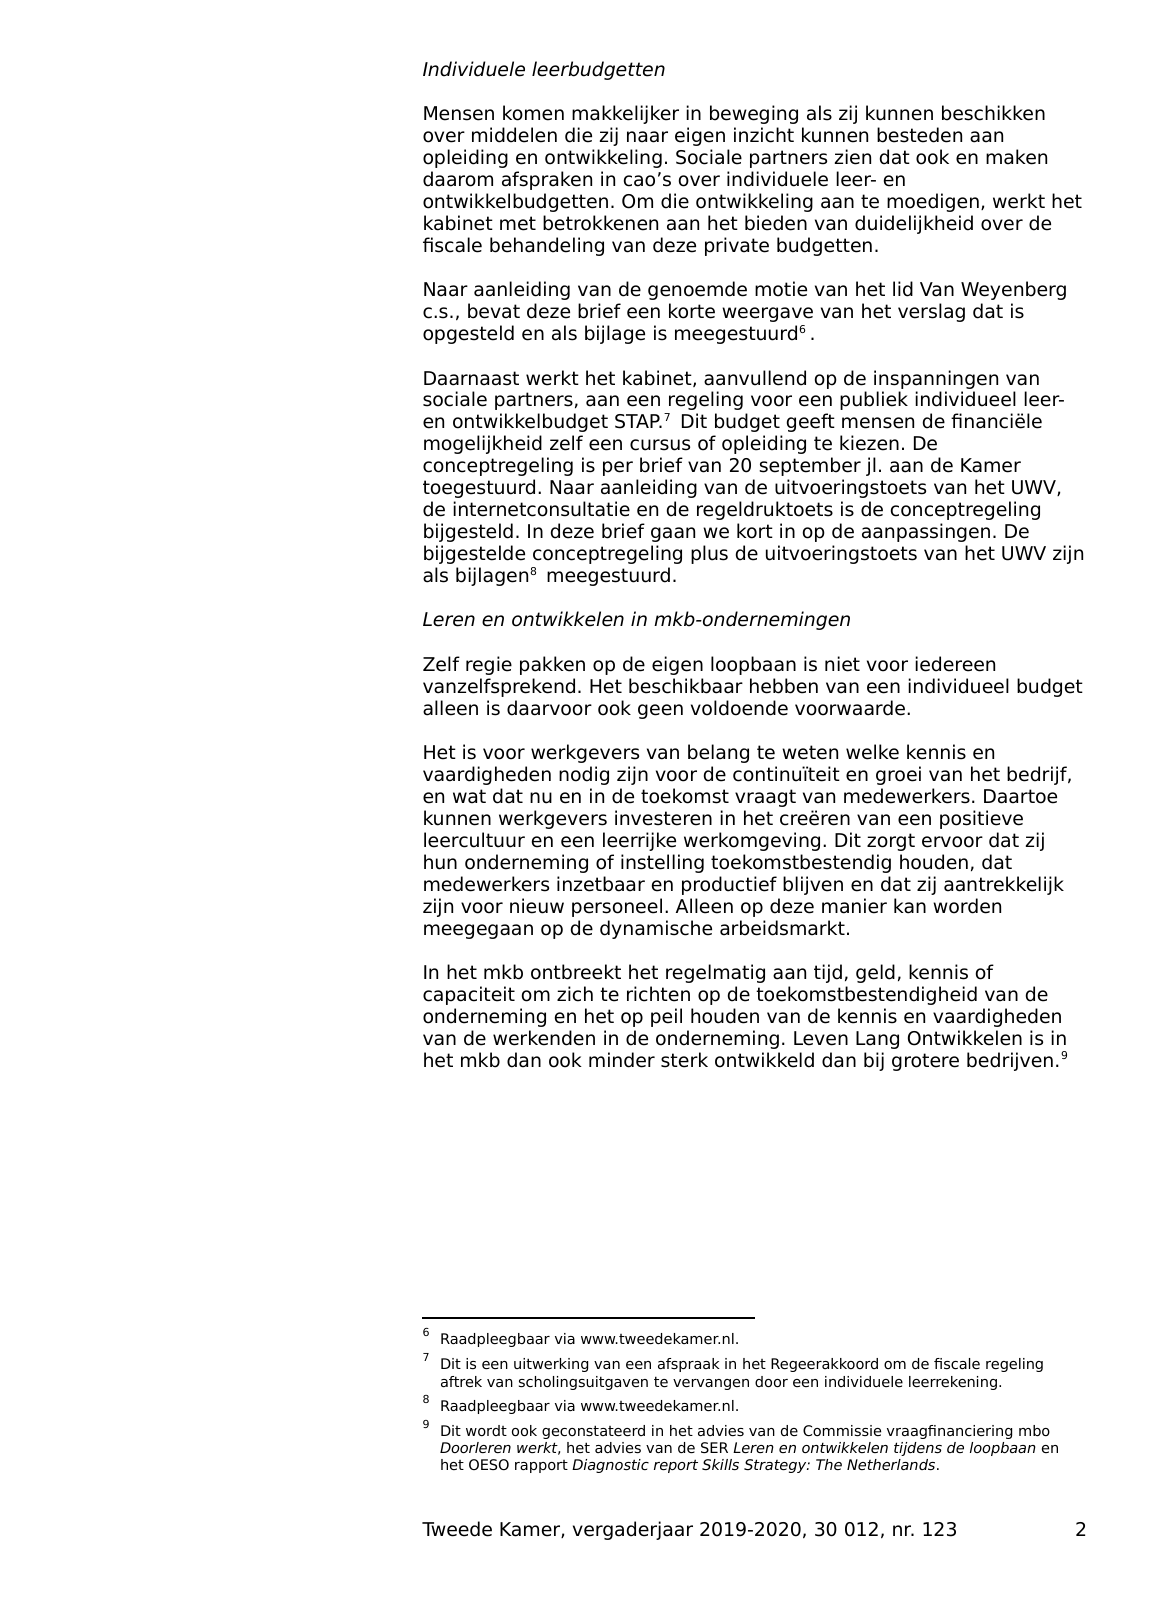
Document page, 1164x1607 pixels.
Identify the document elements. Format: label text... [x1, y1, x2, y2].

text Dit wordt ook geconstateerd in het advies van de Commissie vraagfinanciering mbo Doorleren werkt, het advies van de SER Leren en ontwikkelen tijdens de loopbaan en het OESO rapport Diagnostic report Skills Strategy: The Netherlands. [422, 1418, 1087, 1474]
subtitle Leren en ontwikkelen in mkb-ondernemingen [422, 609, 1087, 631]
text Raadpleegbaar via www.tweedekamer.nl. [422, 1327, 1087, 1349]
subtitle Individuele leerbudgetten [422, 59, 1087, 81]
text Naar aanleiding van de genoemde motie van het lid Van Weyenberg c.s., bevat deze brief een korte weergave van het verslag dat is opgesteld en als bijlage is meegestuurd. [422, 279, 1087, 345]
text Dit is een uitwerking van een afspraak in het Regeerakkoord om de fiscale regeling aftrek van scholingsuitgaven te vervangen door een individuele leerrekening. [422, 1352, 1087, 1391]
text Raadpleegbaar via www.tweedekamer.nl. [422, 1393, 1087, 1416]
text Het is voor werkgevers van belang te weten welke kennis en vaardigheden nodig zijn voor de continuïteit en groei van het bedrijf, en wat dat nu en in de toekomst vraagt van medewerkers. Daartoe kunnen werkgevers investeren in het creëren van een positieve leercultuur en een leerrijke werkomgeving. Dit zorgt ervoor dat zij hun onderneming of instelling toekomstbestendig houden, dat medewerkers inzetbaar en productief blijven en dat zij aantrekkelijk zijn voor nieuw personeel. Alleen op deze manier kan worden meegegaan op de dynamische arbeidsmarkt. [422, 742, 1087, 939]
text In het mkb ontbreekt het regelmatig aan tijd, geld, kennis of capaciteit om zich te richten op de toekomstbestendigheid van de onderneming en het op peil houden van de kennis en vaardigheden van de werkenden in de onderneming. Leven Lang Ontwikkelen is in het mkb dan ook minder sterk ontwikkeld dan bij grotere bedrijven. [422, 962, 1087, 1072]
text Daarnaast werkt het kabinet, aanvullend op de inspanningen van sociale partners, aan een regeling voor een publiek individueel leer- en ontwikkelbudget STAP. Dit budget geeft mensen de financiële mogelijkheid zelf een cursus of opleiding te kiezen. De conceptregeling is per brief van 20 september jl. aan de Kamer toegestuurd. Naar aanleiding van de uitvoeringstoets van het UWV, de internetconsultatie en de regeldruktoets is de conceptregeling bijgesteld. In deze brief gaan we kort in op de aanpassingen. De bijgestelde conceptregeling plus de uitvoeringstoets van het UWV zijn als bijlagen meegestuurd. [422, 367, 1087, 587]
text Mensen komen makkelijker in beweging als zij kunnen beschikken over middelen die zij naar eigen inzicht kunnen besteden aan opleiding en ontwikkeling. Sociale partners zien dat ook en maken daarom afspraken in cao’s over individuele leer- en ontwikkelbudgetten. Om die ontwikkeling aan te moedigen, werkt het kabinet met betrokkenen aan het bieden van duidelijkheid over de fiscale behandeling van deze private budgetten. [422, 103, 1087, 257]
text Zelf regie pakken op de eigen loopbaan is niet voor iedereen vanzelfsprekend. Het beschikbaar hebben van een individueel budget alleen is daarvoor ook geen voldoende voorwaarde. [422, 653, 1087, 719]
